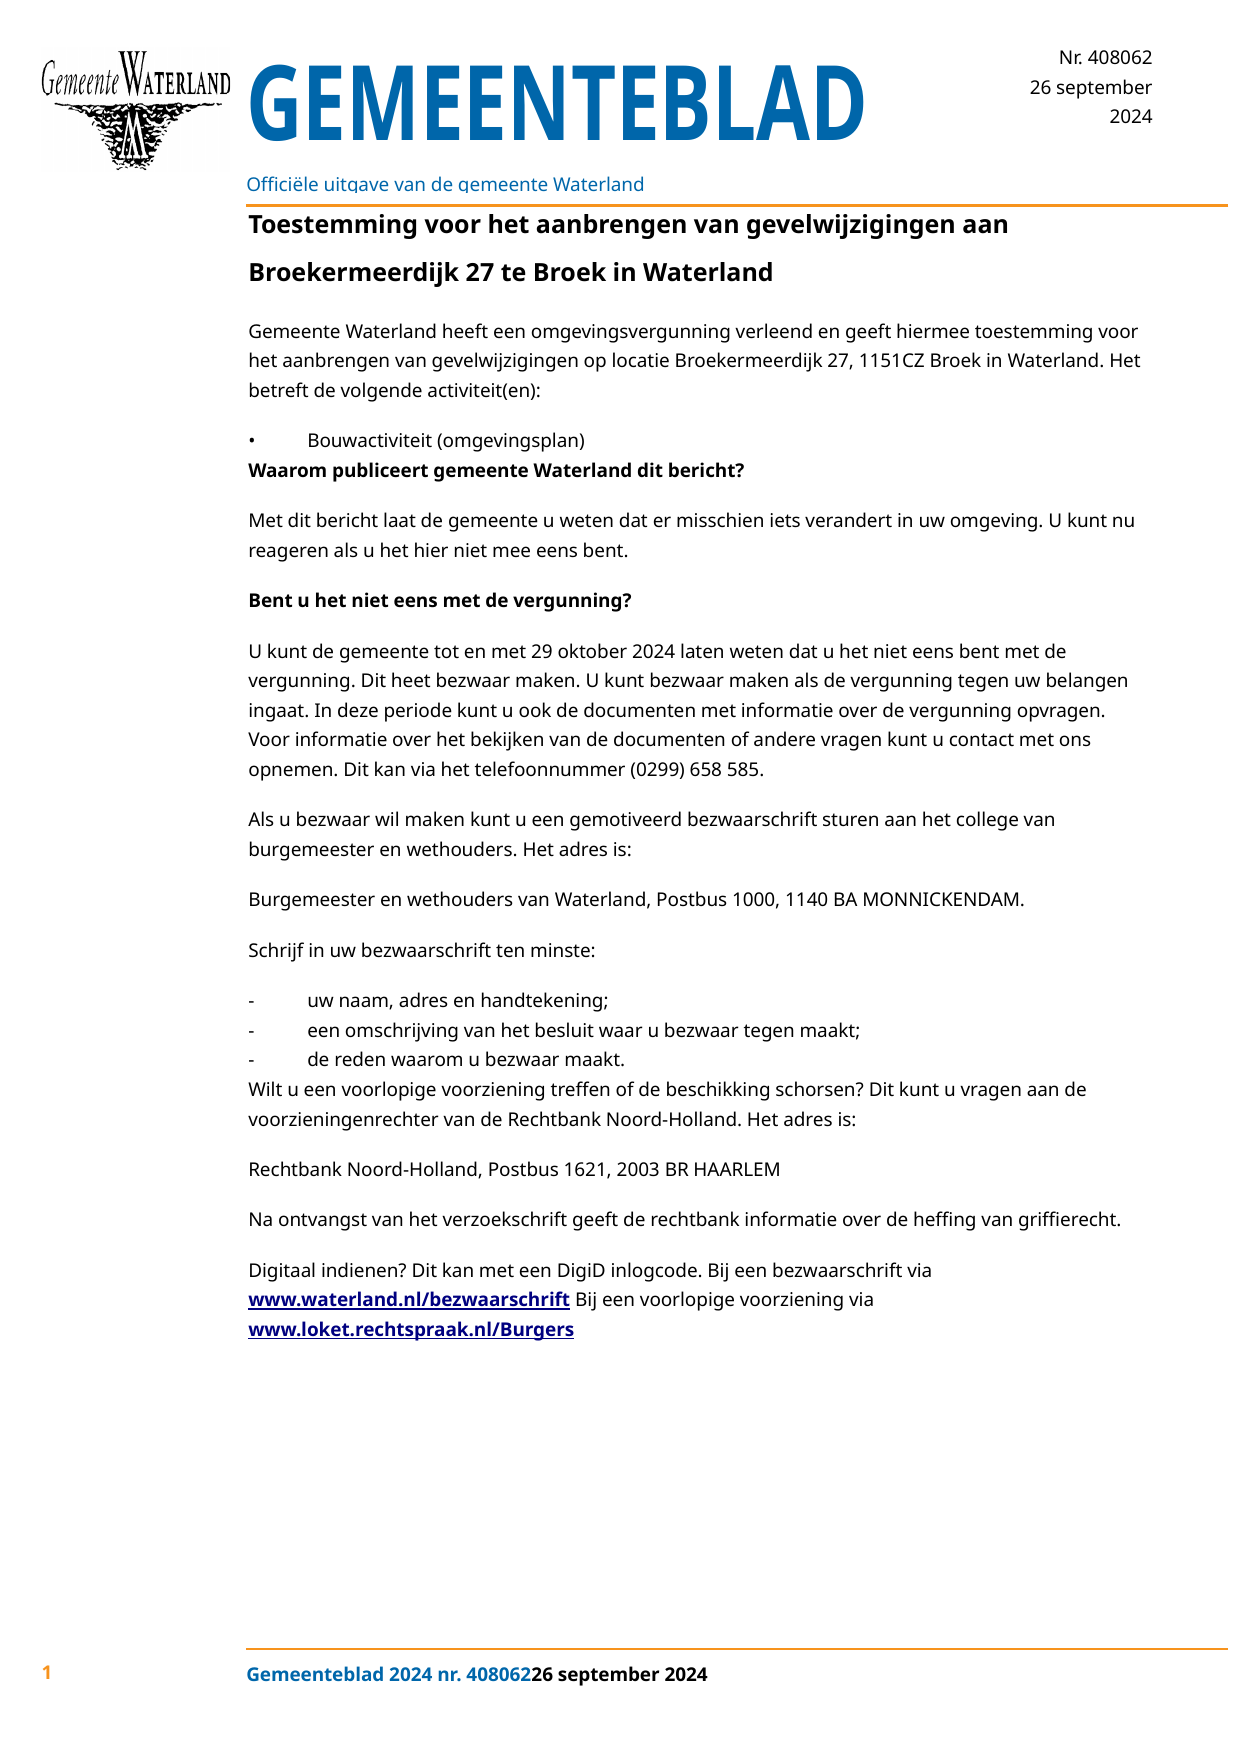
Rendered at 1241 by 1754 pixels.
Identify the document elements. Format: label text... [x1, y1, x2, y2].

text Waarom publiceert gemeente Waterland dit bericht? [248, 457, 1152, 483]
text Na ontvangst van het verzoekschrift geeft de rechtbank informatie over de heffing van griffierecht. [248, 1207, 1152, 1232]
list een omschrijving van het besluit waar u bezwaar tegen maakt; [248, 1017, 1152, 1043]
text Burgemeester en wethouders van Waterland, Postbus 1000, 1140 BA MONNICKENDAM. [248, 887, 1152, 912]
text U kunt de gemeente tot en met 29 oktober 2024 laten weten dat u het niet eens bent met de vergunning. Dit heet bezwaar maken. U kunt bezwaar maken als de vergunning tegen uw belangen ingaat. In deze periode kunt u ook de documenten met informatie over de vergunning opvragen. Voor informatie over het bekijken van de documenten of andere vragen kunt u contact met ons opnemen. Dit kan via het telefoonnummer (0299) 658 585. [248, 638, 1152, 782]
text Digitaal indienen? Dit kan met een DigiD inlogcode. Bij een bezwaarschrift via www.waterland.nl/bezwaarschrift Bij een voorlopige voorziening via www.loket.rechtspraak.nl/Burgers [248, 1257, 1152, 1342]
text Als u bezwaar wil maken kunt u een gemotiveerd bezwaarschrift sturen aan het college van burgemeester en wethouders. Het adres is: [248, 807, 1152, 862]
text Rechtbank Noord-Holland, Postbus 1621, 2003 BR HAARLEM [248, 1156, 1152, 1182]
text Bent u het niet eens met de vergunning? [248, 587, 1152, 613]
picture [41, 47, 231, 172]
text Met dit bericht laat de gemeente u weten dat er misschien iets verandert in uw omgeving. U kunt nu reageren als u het hier niet mee eens bent. [248, 507, 1152, 563]
text Wilt u een voorlopige voorziening treffen of de beschikking schorsen? Dit kunt u vragen aan de voorzieningenrechter van de Rechtbank Noord-Holland. Het adres is: [248, 1076, 1152, 1132]
text Schrijf in uw bezwaarschrift ten minste: [248, 937, 1152, 963]
text Toestemming voor het aanbrengen van gevelwijzigingen aan Broekermeerdijk 27 te Broek in Waterland [248, 207, 1152, 288]
list uw naam, adres en handtekening; [248, 987, 1152, 1013]
list Bouwactiviteit (omgevingsplan) [248, 427, 1152, 453]
list de reden waarom u bezwaar maakt. [248, 1047, 1152, 1072]
text Gemeente Waterland heeft een omgevingsvergunning verleend en geeft hiermee toestemming voor het aanbrengen van gevelwijzigingen op locatie Broekermeerdijk 27, 1151CZ Broek in Waterland. Het betreft de volgende activiteit(en): [248, 318, 1152, 403]
